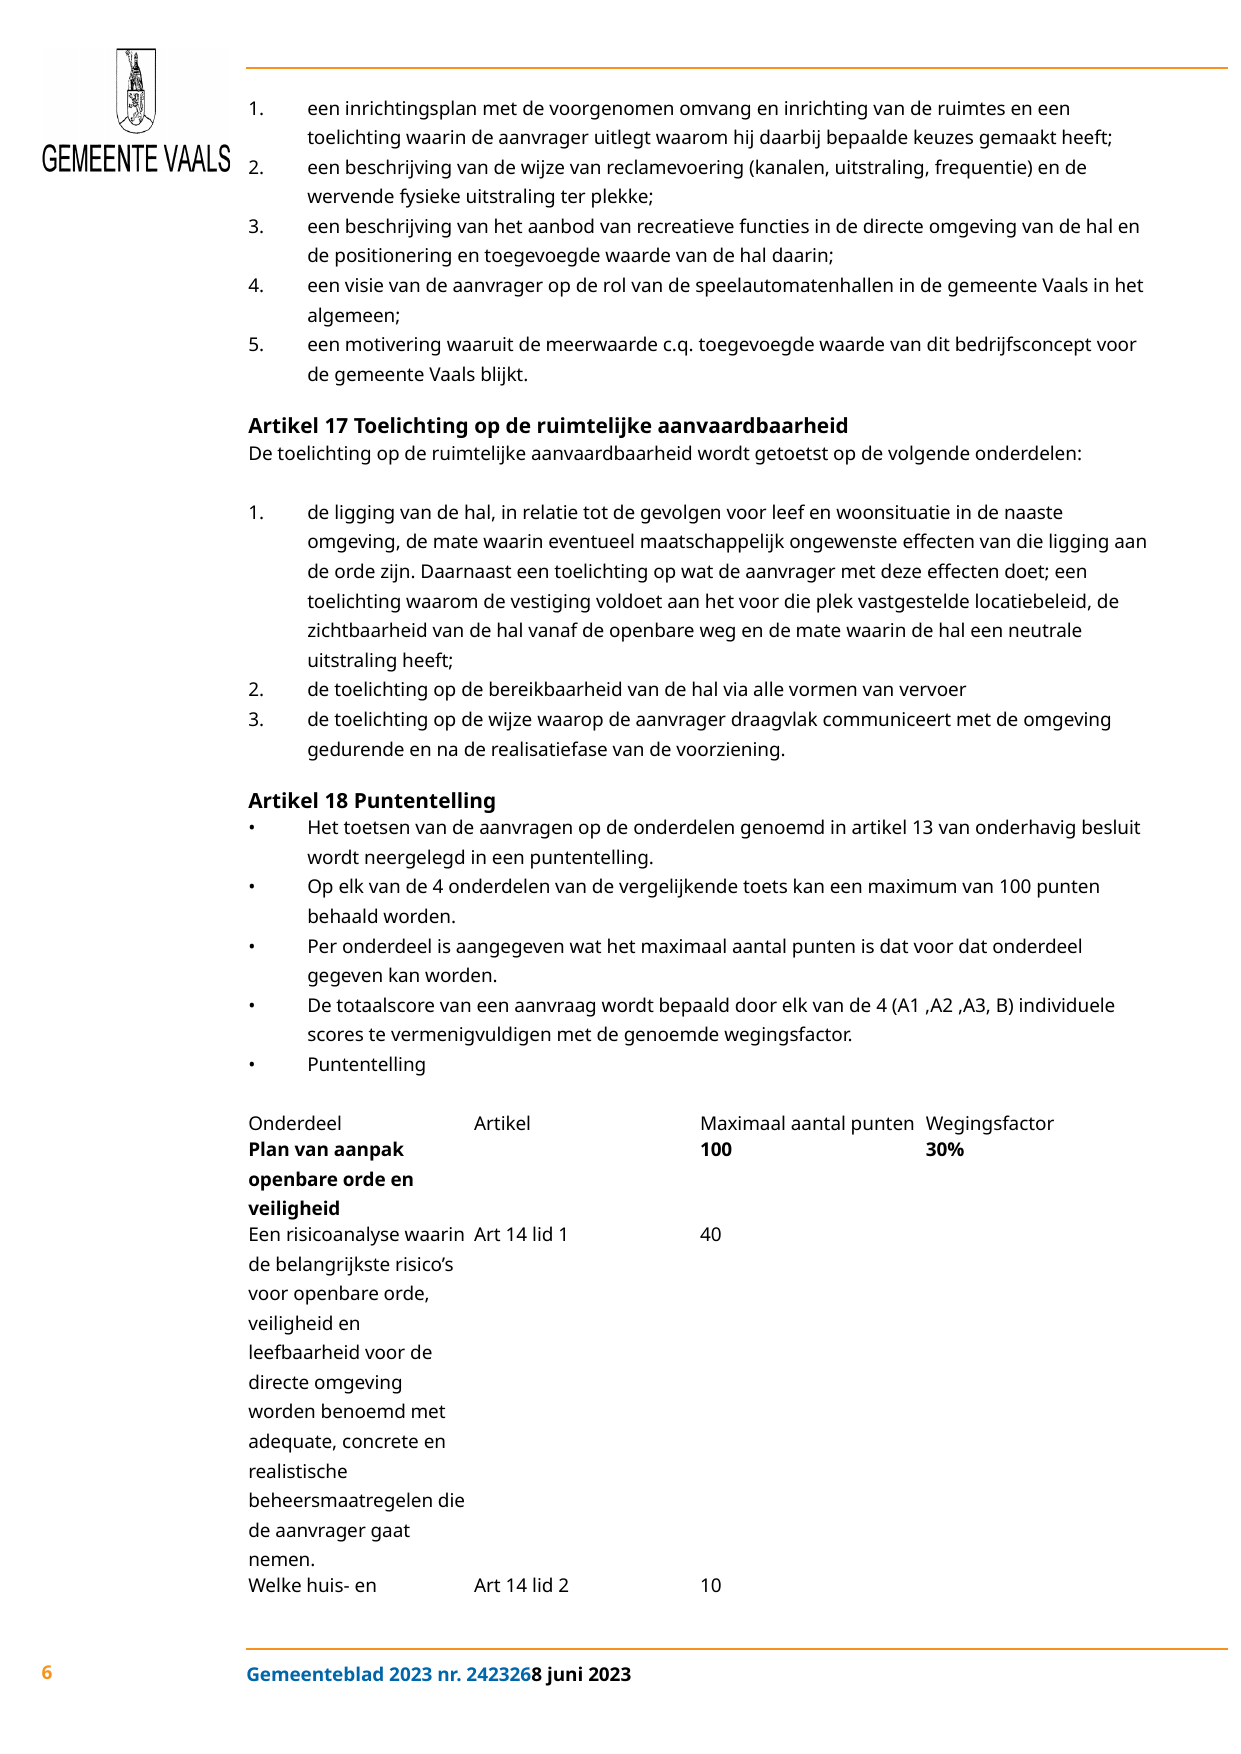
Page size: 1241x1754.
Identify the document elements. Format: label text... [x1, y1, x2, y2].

table_cell Art 14 lid 2 [474, 1572, 700, 1598]
table_cell Art 14 lid 1 [474, 1221, 700, 1572]
picture [41, 47, 231, 172]
text De toelichting op de ruimtelijke aanvaardbaarheid wordt getoetst op de volgende onderdelen: [248, 440, 1152, 466]
table_cell 10 [700, 1572, 926, 1598]
table_header Wegingsfactor [926, 1111, 1152, 1136]
text Artikel 18 Puntentelling [248, 786, 1152, 814]
table_header Onderdeel [248, 1111, 474, 1136]
list een beschrijving van het aanbod van recreatieve functies in de directe omgeving van de hal en de positionering en toegevoegde waarde van de hal daarin; [248, 213, 1152, 268]
table_cell [474, 1136, 700, 1221]
table_cell 30% [926, 1136, 1152, 1221]
list Op elk van de 4 onderdelen van de vergelijkende toets kan een maximum van 100 punten behaald worden. [248, 874, 1152, 929]
table_cell Plan van aanpak openbare orde en veiligheid [248, 1136, 474, 1221]
table_cell 100 [700, 1136, 926, 1221]
list een visie van de aanvrager op de rol van de speelautomatenhallen in de gemeente Vaals in het algemeen; [248, 272, 1152, 328]
list een motivering waaruit de meerwaarde c.q. toegevoegde waarde van dit bedrijfsconcept voor de gemeente Vaals blijkt. [248, 331, 1152, 387]
text Artikel 17 Toelichting op de ruimtelijke aanvaardbaarheid [248, 411, 1152, 440]
list een inrichtingsplan met de voorgenomen omvang en inrichting van de ruimtes en een toelichting waarin de aanvrager uitlegt waarom hij daarbij bepaalde keuzes gemaakt heeft; [248, 95, 1152, 150]
table_cell [926, 1572, 1152, 1598]
list een beschrijving van de wijze van reclamevoering (kanalen, uitstraling, frequentie) en de wervende fysieke uitstraling ter plekke; [248, 154, 1152, 209]
table_header Maximaal aantal punten [700, 1111, 926, 1136]
list Puntentelling [248, 1051, 1152, 1077]
list de toelichting op de bereikbaarheid van de hal via alle vormen van vervoer [248, 677, 1152, 702]
table_cell Welke huis- en [248, 1572, 474, 1598]
list De totaalscore van een aanvraag wordt bepaald door elk van de 4 (A1 ,A2 ,A3, B) individuele scores te vermenigvuldigen met de genoemde wegingsfactor. [248, 992, 1152, 1047]
list Per onderdeel is aangegeven wat het maximaal aantal punten is dat voor dat onderdeel gegeven kan worden. [248, 933, 1152, 988]
list de ligging van de hal, in relatie tot de gevolgen voor leef en woonsituatie in de naaste omgeving, de mate waarin eventueel maatschappelijk ongewenste effecten van die ligging aan de orde zijn. Daarnaast een toelichting op wat de aanvrager met deze effecten doet; een toelichting waarom de vestiging voldoet aan het voor die plek vastgestelde locatiebeleid, de zichtbaarheid van de hal vanaf de openbare weg en de mate waarin de hal een neutrale uitstraling heeft; [248, 499, 1152, 673]
table_cell Een risicoanalyse waarin de belangrijkste risico’s voor openbare orde, veiligheid en leefbaarheid voor de directe omgeving worden benoemd met adequate, concrete en realistische beheersmaatregelen die de aanvrager gaat nemen. [248, 1221, 474, 1572]
table_cell [926, 1221, 1152, 1572]
table_cell 40 [700, 1221, 926, 1572]
table_header Artikel [474, 1111, 700, 1136]
list de toelichting op de wijze waarop de aanvrager draagvlak communiceert met de omgeving gedurende en na de realisatiefase van de voorziening. [248, 706, 1152, 761]
list Het toetsen van de aanvragen op de onderdelen genoemd in artikel 13 van onderhavig besluit wordt neergelegd in een puntentelling. [248, 814, 1152, 870]
